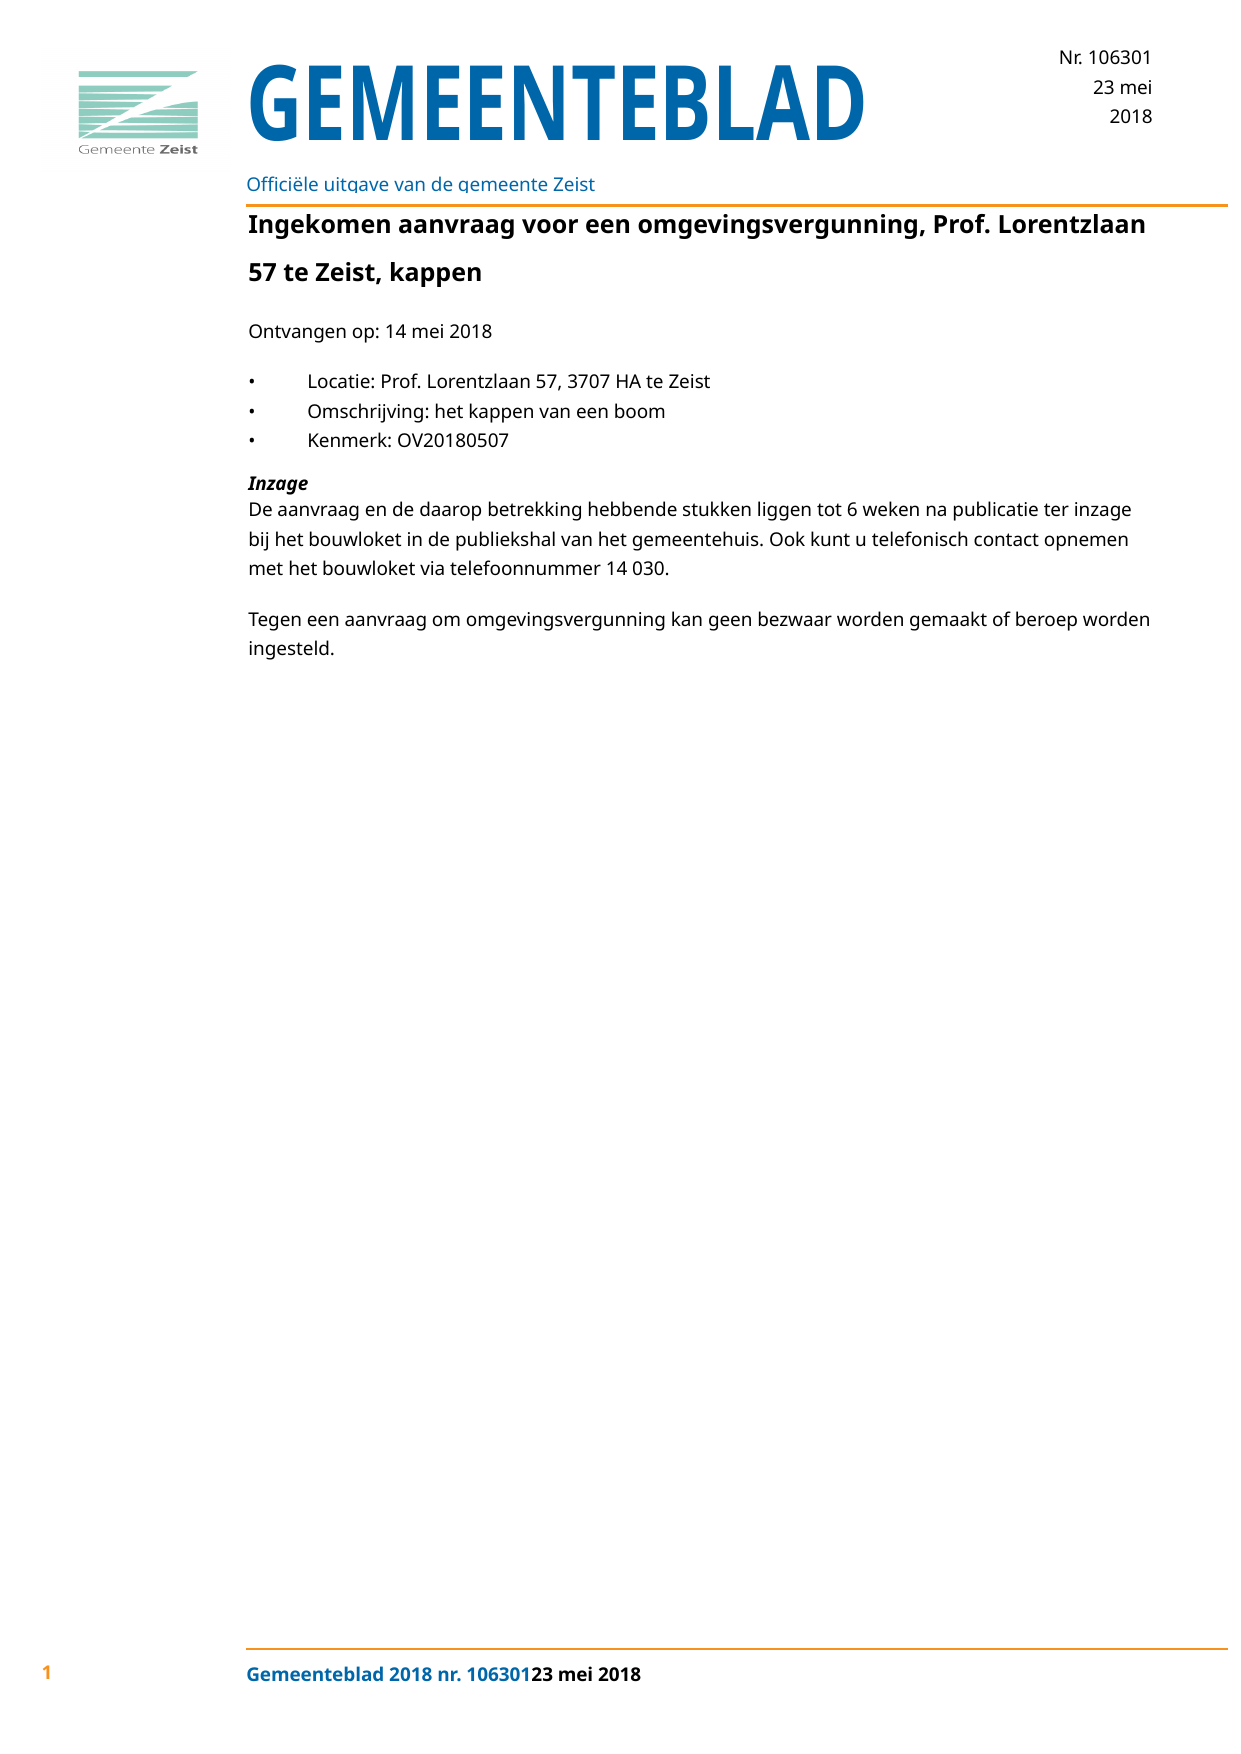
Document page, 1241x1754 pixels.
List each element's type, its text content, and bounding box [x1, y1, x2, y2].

list Omschrijving: het kappen van een boom [248, 398, 1152, 424]
text De aanvraag en de daarop betrekking hebbende stukken liggen tot 6 weken na publicatie ter inzage bij het bouwloket in de publiekshal van het gemeentehuis. Ook kunt u telefonisch contact opnemen met het bouwloket via telefoonnummer 14 030. [248, 496, 1152, 581]
text Ingekomen aanvraag voor een omgevingsvergunning, Prof. Lorentzlaan 57 te Zeist, kappen [248, 207, 1152, 288]
list Locatie: Prof. Lorentzlaan 57, 3707 HA te Zeist [248, 368, 1152, 394]
text Ontvangen op: 14 mei 2018 [248, 318, 1152, 344]
text Tegen een aanvraag om omgevingsvergunning kan geen bezwaar worden gemaakt of beroep worden ingesteld. [248, 606, 1152, 661]
picture [41, 47, 231, 172]
text Inzage [248, 471, 1152, 496]
list Kenmerk: OV20180507 [248, 427, 1152, 453]
